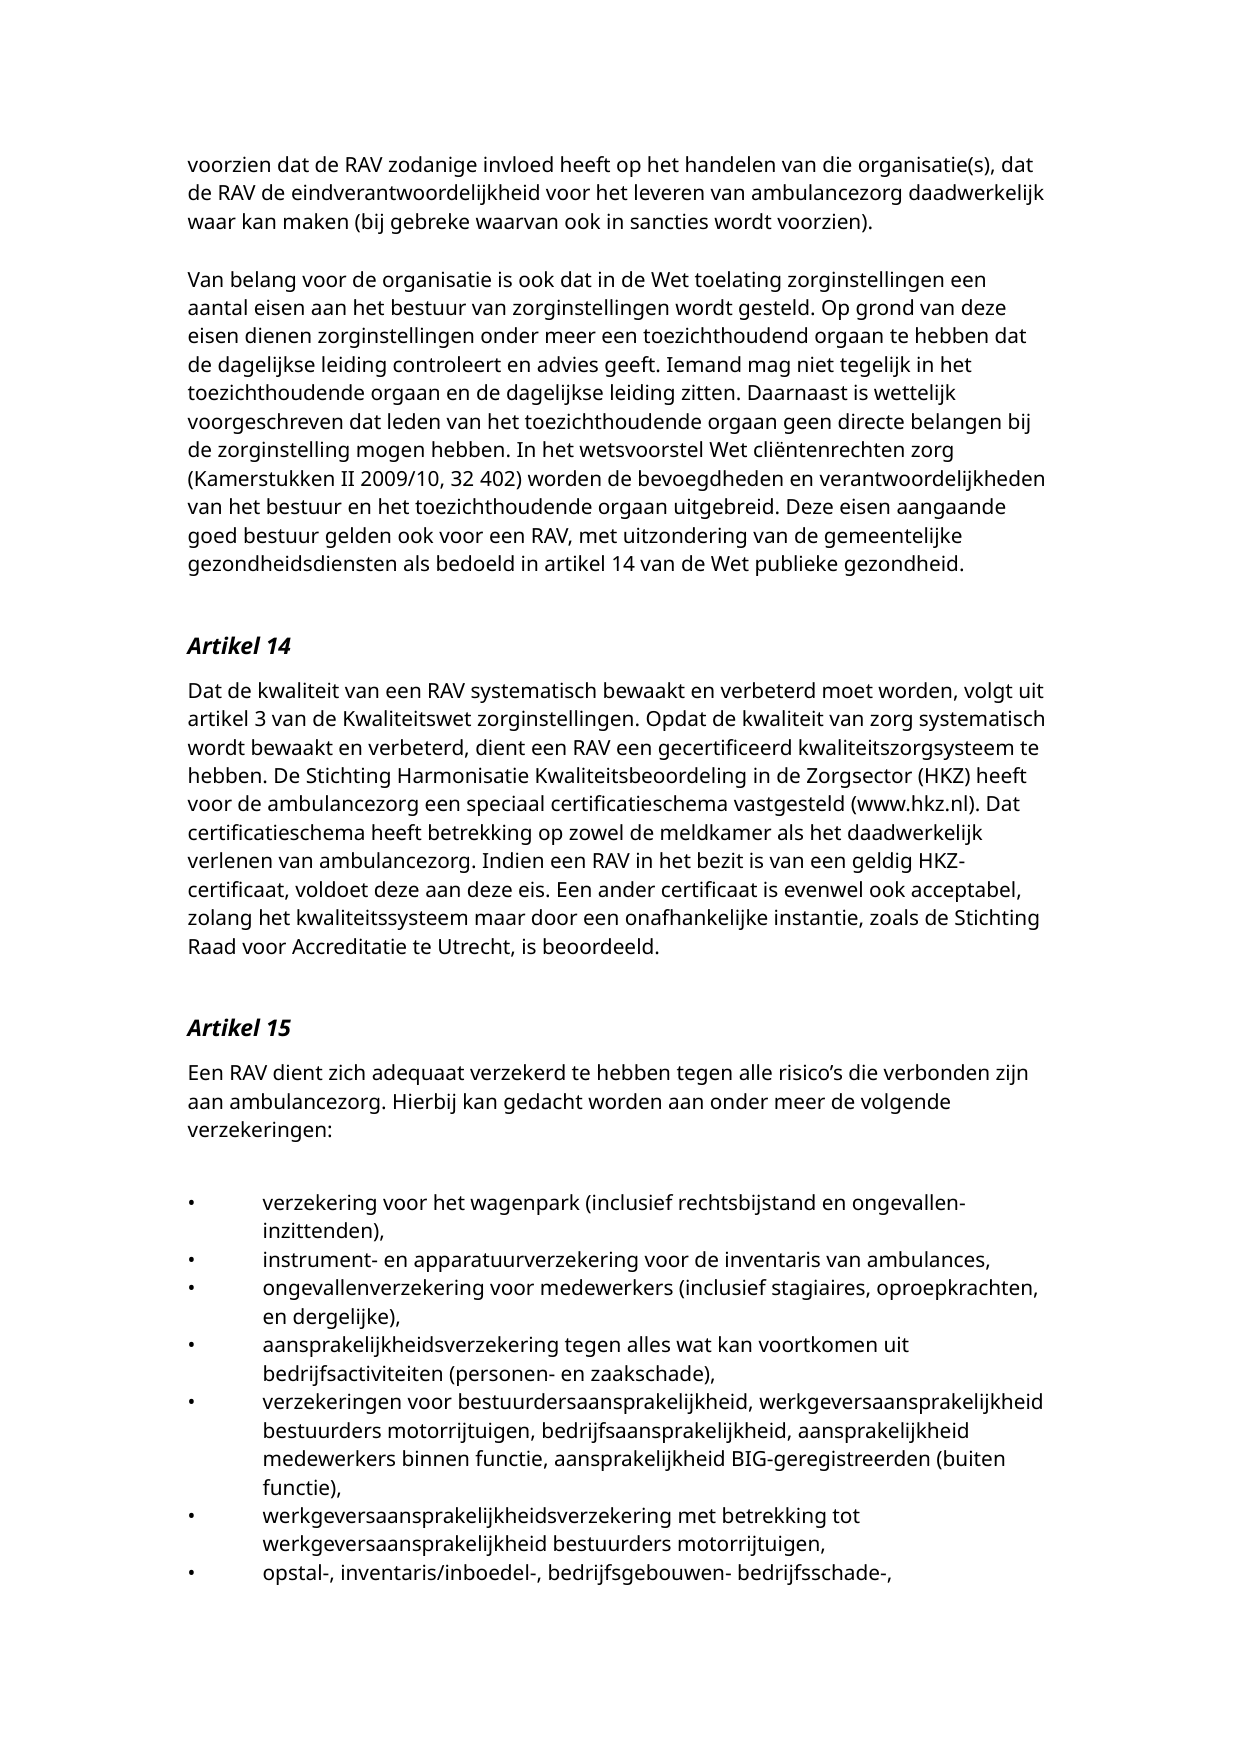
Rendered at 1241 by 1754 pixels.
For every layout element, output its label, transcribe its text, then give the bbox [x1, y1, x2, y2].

text Dat de kwaliteit van een RAV systematisch bewaakt en verbeterd moet worden, volgt uit artikel 3 van de Kwaliteitswet zorginstellingen. Opdat de kwaliteit van zorg systematisch wordt bewaakt en verbeterd, dient een RAV een gecertificeerd kwaliteitszorgsysteem te hebben. De Stichting Harmonisatie Kwaliteitsbeoordeling in de Zorgsector (HKZ) heeft voor de ambulancezorg een speciaal certificatieschema vastgesteld (www.hkz.nl). Dat certificatieschema heeft betrekking op zowel de meldkamer als het daadwerkelijk verlenen van ambulancezorg. Indien een RAV in het bezit is van een geldig HKZ-certificaat, voldoet deze aan deze eis. Een ander certificaat is evenwel ook acceptabel, zolang het kwaliteitssysteem maar door een onafhankelijke instantie, zoals de Stichting Raad voor Accreditatie te Utrecht, is beoordeeld. [187, 676, 1053, 960]
list verzekeringen voor bestuurdersaansprakelijkheid, werkgeversaansprakelijkheid bestuurders motorrijtuigen, bedrijfsaansprakelijkheid, aansprakelijkheid medewerkers binnen functie, aansprakelijkheid BIG-geregistreerden (buiten functie), [187, 1387, 1053, 1501]
subtitle Artikel 15 [187, 1012, 1053, 1043]
list verzekering voor het wagenpark (inclusief rechtsbijstand en ongevallen-inzittenden), [187, 1188, 1053, 1245]
text Een RAV dient zich adequaat verzekerd te hebben tegen alle risico’s die verbonden zijn aan ambulancezorg. Hierbij kan gedacht worden aan onder meer de volgende verzekeringen: [187, 1058, 1053, 1144]
text voorzien dat de RAV zodanige invloed heeft op het handelen van die organisatie(s), dat de RAV de eindverantwoordelijkheid voor het leveren van ambulancezorg daadwerkelijk waar kan maken (bij gebreke waarvan ook in sancties wordt voorzien). [187, 150, 1053, 235]
list instrument- en apparatuurverzekering voor de inventaris van ambulances, [187, 1245, 1053, 1273]
text Van belang voor de organisatie is ook dat in de Wet toelating zorginstellingen een aantal eisen aan het bestuur van zorginstellingen wordt gesteld. Op grond van deze eisen dienen zorginstellingen onder meer een toezichthoudend orgaan te hebben dat de dagelijkse leiding controleert en advies geeft. Iemand mag niet tegelijk in het toezichthoudende orgaan en de dagelijkse leiding zitten. Daarnaast is wettelijk voorgeschreven dat leden van het toezichthoudende orgaan geen directe belangen bij de zorginstelling mogen hebben. In het wetsvoorstel Wet cliëntenrechten zorg (Kamerstukken II 2009/10, 32 402) worden de bevoegdheden en verantwoordelijkheden van het bestuur en het toezichthoudende orgaan uitgebreid. Deze eisen aangaande goed bestuur gelden ook voor een RAV, met uitzondering van de gemeentelijke gezondheidsdiensten als bedoeld in artikel 14 van de Wet publieke gezondheid. [187, 265, 1053, 578]
list werkgeversaansprakelijkheidsverzekering met betrekking tot werkgeversaansprakelijkheid bestuurders motorrijtuigen, [187, 1501, 1053, 1558]
list opstal-, inventaris/inboedel-, bedrijfsgebouwen- bedrijfsschade-, [187, 1558, 1053, 1586]
list ongevallenverzekering voor medewerkers (inclusief stagiaires, oproepkrachten, en dergelijke), [187, 1273, 1053, 1330]
list aansprakelijkheidsverzekering tegen alles wat kan voortkomen uit bedrijfsactiviteiten (personen- en zaakschade), [187, 1330, 1053, 1387]
subtitle Artikel 14 [187, 629, 1053, 661]
